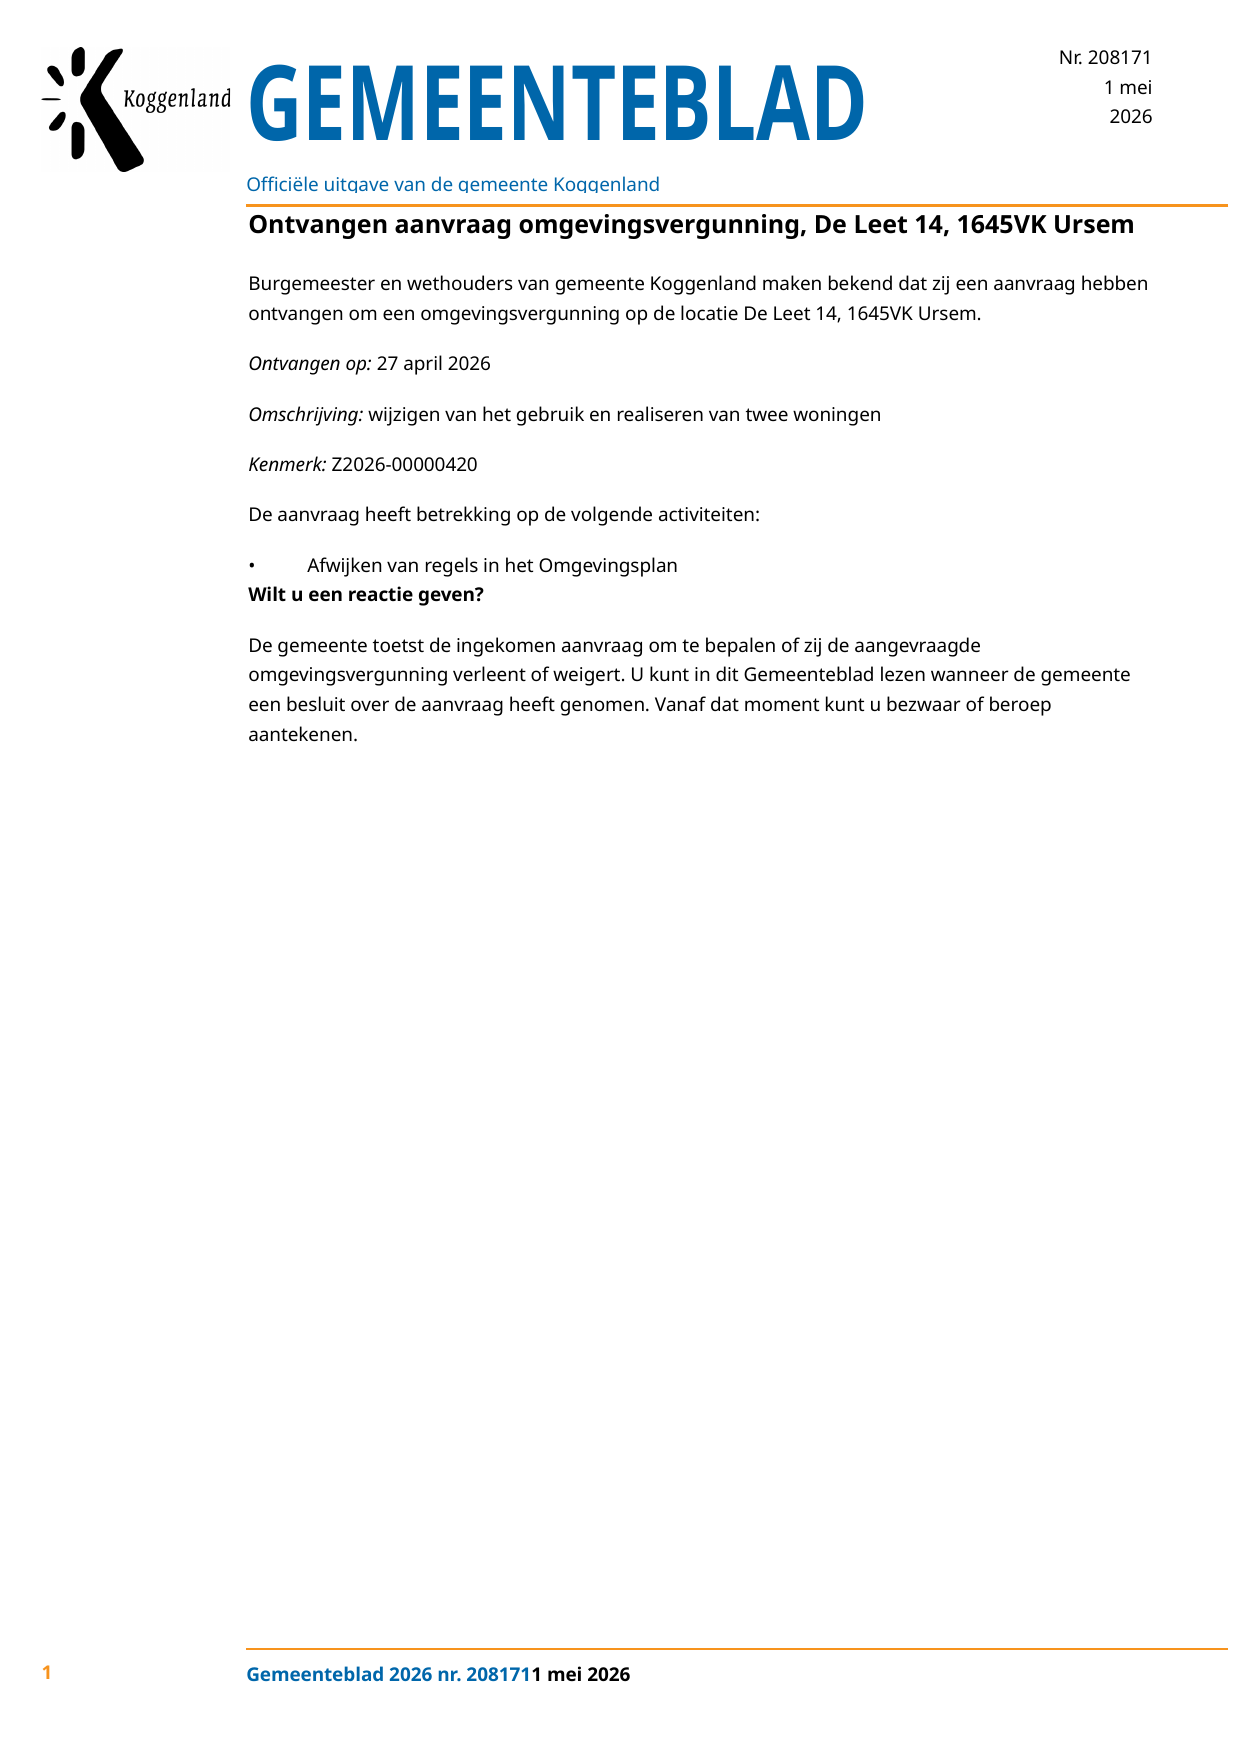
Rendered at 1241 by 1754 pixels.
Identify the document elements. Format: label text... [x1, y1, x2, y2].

text De gemeente toetst de ingekomen aanvraag om te bepalen of zij de aangevraagde omgevingsvergunning verleent of weigert. U kunt in dit Gemeenteblad lezen wanneer de gemeente een besluit over de aanvraag heeft genomen. Vanaf dat moment kunt u bezwaar of beroep aantekenen. [248, 632, 1152, 746]
text Ontvangen aanvraag omgevingsvergunning, De Leet 14, 1645VK Ursem [248, 207, 1152, 241]
text Wilt u een reactie geven? [248, 582, 1152, 607]
picture [41, 47, 231, 172]
text Omschrijving: wijzigen van het gebruik en realiseren van twee woningen [248, 401, 1152, 426]
text Ontvangen op: 27 april 2026 [248, 350, 1152, 376]
list Afwijken van regels in het Omgevingsplan [248, 552, 1152, 578]
text Burgemeester en wethouders van gemeente Koggenland maken bekend dat zij een aanvraag hebben ontvangen om een omgevingsvergunning op de locatie De Leet 14, 1645VK Ursem. [248, 270, 1152, 326]
text De aanvraag heeft betrekking op de volgende activiteiten: [248, 502, 1152, 527]
text Kenmerk: Z2026-00000420 [248, 451, 1152, 477]
